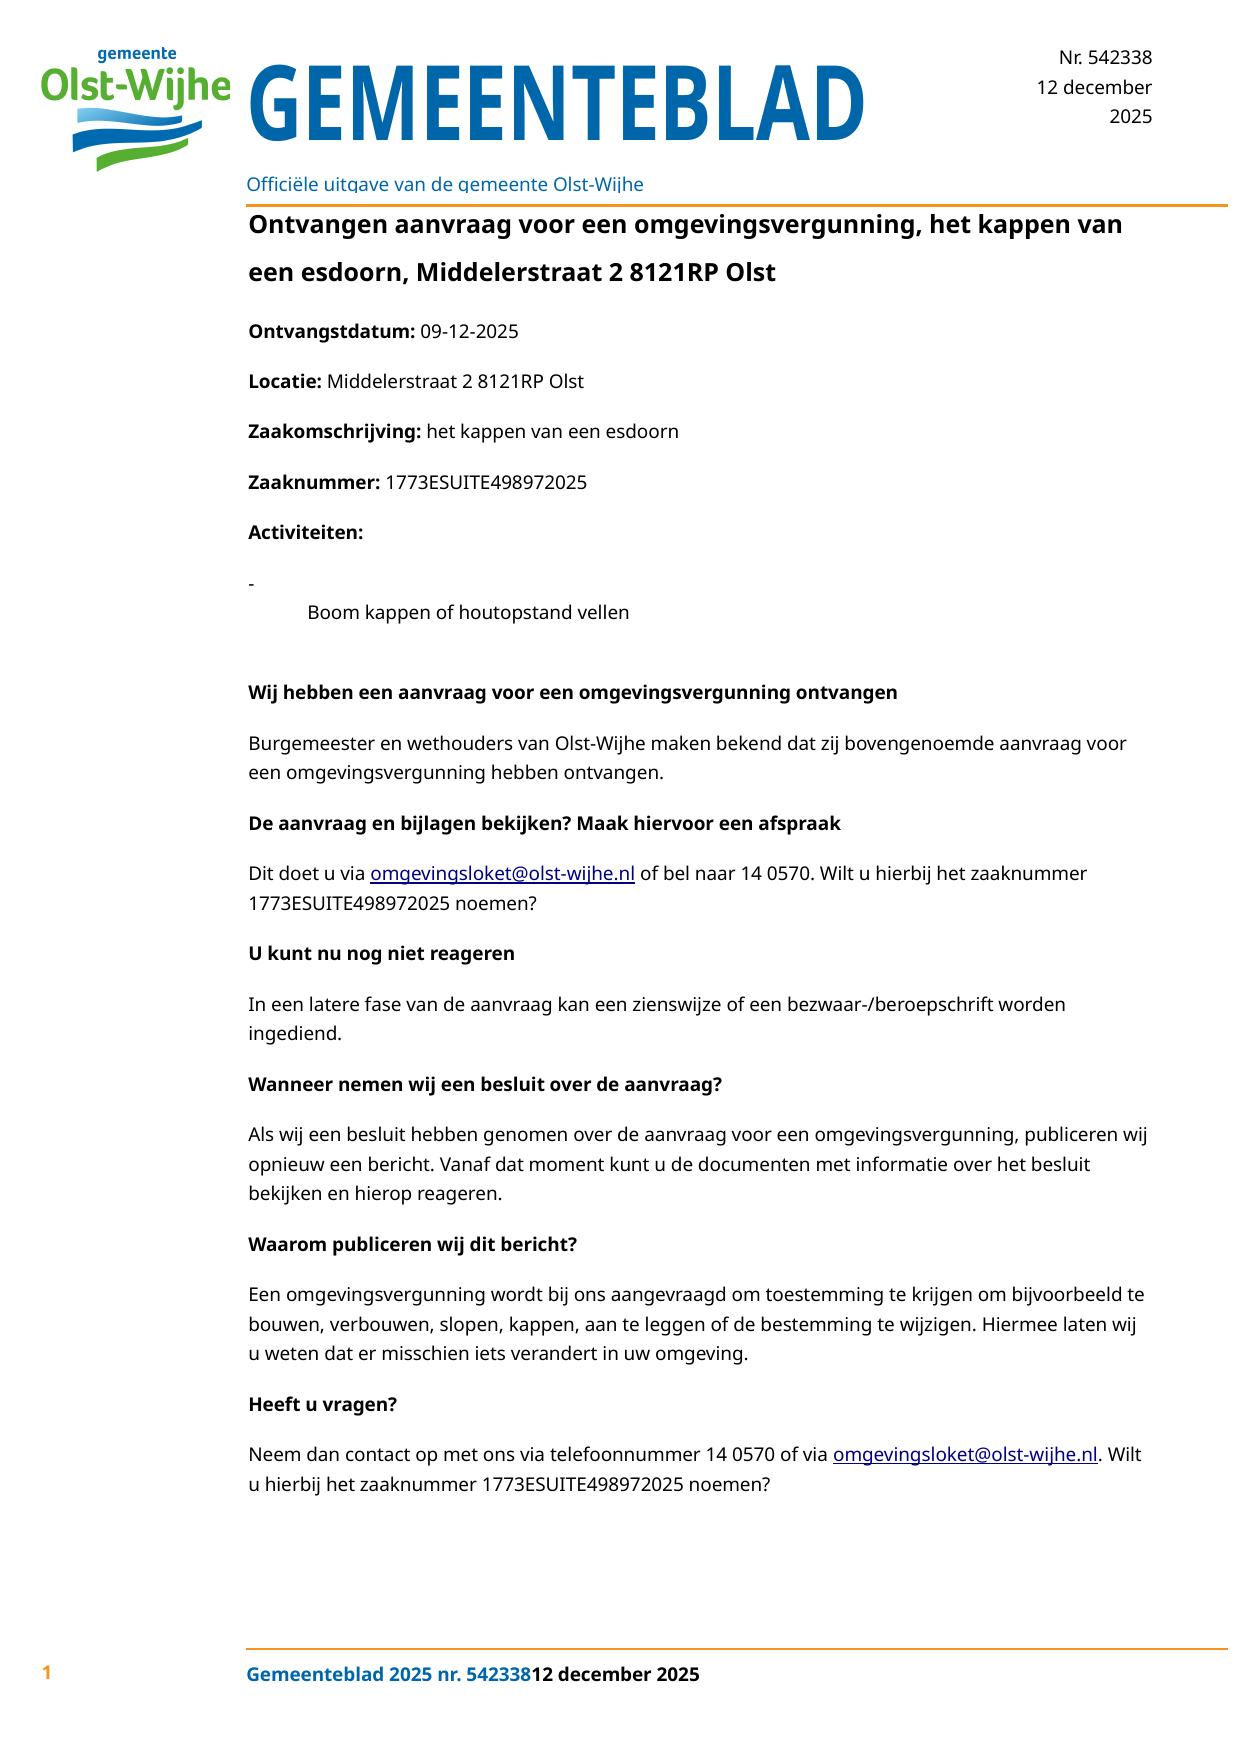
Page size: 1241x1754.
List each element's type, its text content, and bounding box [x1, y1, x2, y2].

text U kunt nu nog niet reageren [248, 940, 1152, 966]
text In een latere fase van de aanvraag kan een zienswijze of een bezwaar-/beroepschrift worden ingediend. [248, 991, 1152, 1046]
text Ontvangen aanvraag voor een omgevingsvergunning, het kappen van een esdoorn, Middelerstraat 2 8121RP Olst [248, 207, 1152, 288]
text Als wij een besluit hebben genomen over de aanvraag voor een omgevingsvergunning, publiceren wij opnieuw een bericht. Vanaf dat moment kunt u de documenten met informatie over het besluit bekijken en hierop reageren. [248, 1121, 1152, 1206]
text Ontvangstdatum: 09-12-2025 [248, 318, 1152, 344]
text Wij hebben een aanvraag voor een omgevingsvergunning ontvangen [248, 679, 1152, 705]
text Wanneer nemen wij een besluit over de aanvraag? [248, 1071, 1152, 1097]
text Locatie: Middelerstraat 2 8121RP Olst [248, 368, 1152, 394]
text Burgemeester en wethouders van Olst-Wijhe maken bekend dat zij bovengenoemde aanvraag voor een omgevingsvergunning hebben ontvangen. [248, 730, 1152, 785]
text De aanvraag en bijlagen bekijken? Maak hiervoor een afspraak [248, 810, 1152, 836]
text Neem dan contact op met ons via telefoonnummer 14 0570 of via omgevingsloket@olst-wijhe.nl. Wilt u hierbij het zaaknummer 1773ESUITE498972025 noemen? [248, 1441, 1152, 1497]
picture [41, 47, 231, 172]
text Activiteiten: [248, 519, 1152, 545]
text Dit doet u via omgevingsloket@olst-wijhe.nl of bel naar 14 0570. Wilt u hierbij het zaaknummer 1773ESUITE498972025 noemen? [248, 860, 1152, 916]
list Boom kappen of houtopstand vellen [248, 599, 1152, 625]
text Een omgevingsvergunning wordt bij ons aangevraagd om toestemming te krijgen om bijvoorbeeld te bouwen, verbouwen, slopen, kappen, aan te leggen of de bestemming te wijzigen. Hiermee laten wij u weten dat er misschien iets verandert in uw omgeving. [248, 1281, 1152, 1366]
text Zaaknummer: 1773ESUITE498972025 [248, 469, 1152, 495]
text Waarom publiceren wij dit bericht? [248, 1231, 1152, 1257]
text Heeft u vragen? [248, 1391, 1152, 1417]
text Zaakomschrijving: het kappen van een esdoorn [248, 419, 1152, 444]
